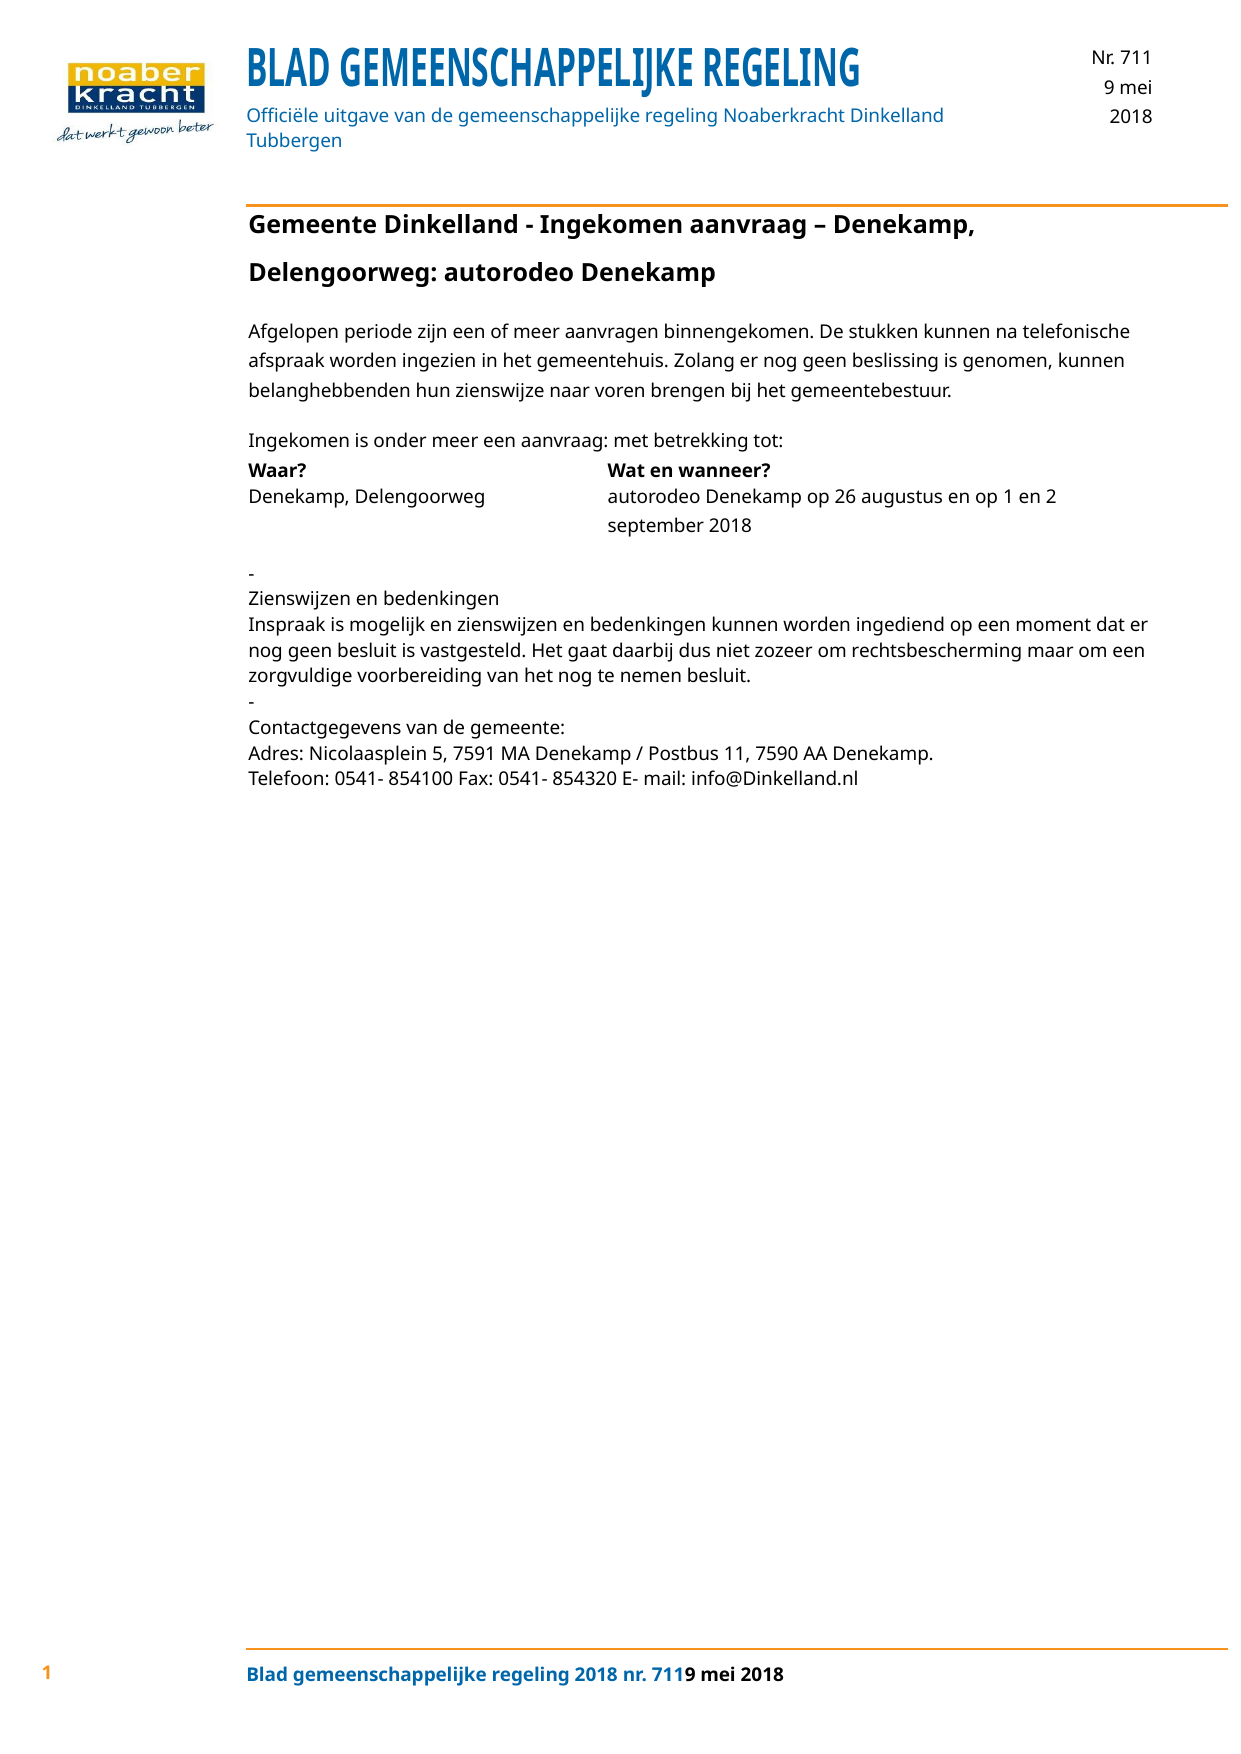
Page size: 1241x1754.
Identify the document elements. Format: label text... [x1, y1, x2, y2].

text Afgelopen periode zijn een of meer aanvragen binnengekomen. De stukken kunnen na telefonische afspraak worden ingezien in het gemeentehuis. Zolang er nog geen beslissing is genomen, kunnen belanghebbenden hun zienswijze naar voren brengen bij het gemeentebestuur. [248, 318, 1152, 403]
table_header Waar? [248, 457, 607, 483]
table_cell Denekamp, Delengoorweg [248, 483, 607, 538]
text Zienswijzen en bedenkingen [248, 585, 1152, 611]
text Ingekomen is onder meer een aanvraag: met betrekking tot: [248, 427, 1152, 453]
text Inspraak is mogelijk en zienswijzen en bedenkingen kunnen worden ingediend op een moment dat er nog geen besluit is vastgesteld. Het gaat daarbij dus niet zozeer om rechtsbescherming maar om een zorgvuldige voorbereiding van het nog te nemen besluit. [248, 611, 1152, 688]
text Adres: Nicolaasplein 5, 7591 MA Denekamp / Postbus 11, 7590 AA Denekamp. [248, 740, 1152, 766]
table_cell autorodeo Denekamp op 26 augustus en op 1 en 2 september 2018 [608, 483, 1152, 538]
text Contactgegevens van de gemeente: [248, 714, 1152, 740]
text - [248, 560, 1152, 585]
text Gemeente Dinkelland - Ingekomen aanvraag – Denekamp, Delengoorweg: autorodeo Denekamp [248, 207, 1152, 288]
picture [41, 47, 231, 172]
text Telefoon: 0541- 854100 Fax: 0541- 854320 E- mail: info@Dinkelland.nl [248, 766, 1152, 791]
table_header Wat en wanneer? [608, 457, 1152, 483]
text - [248, 688, 1152, 714]
